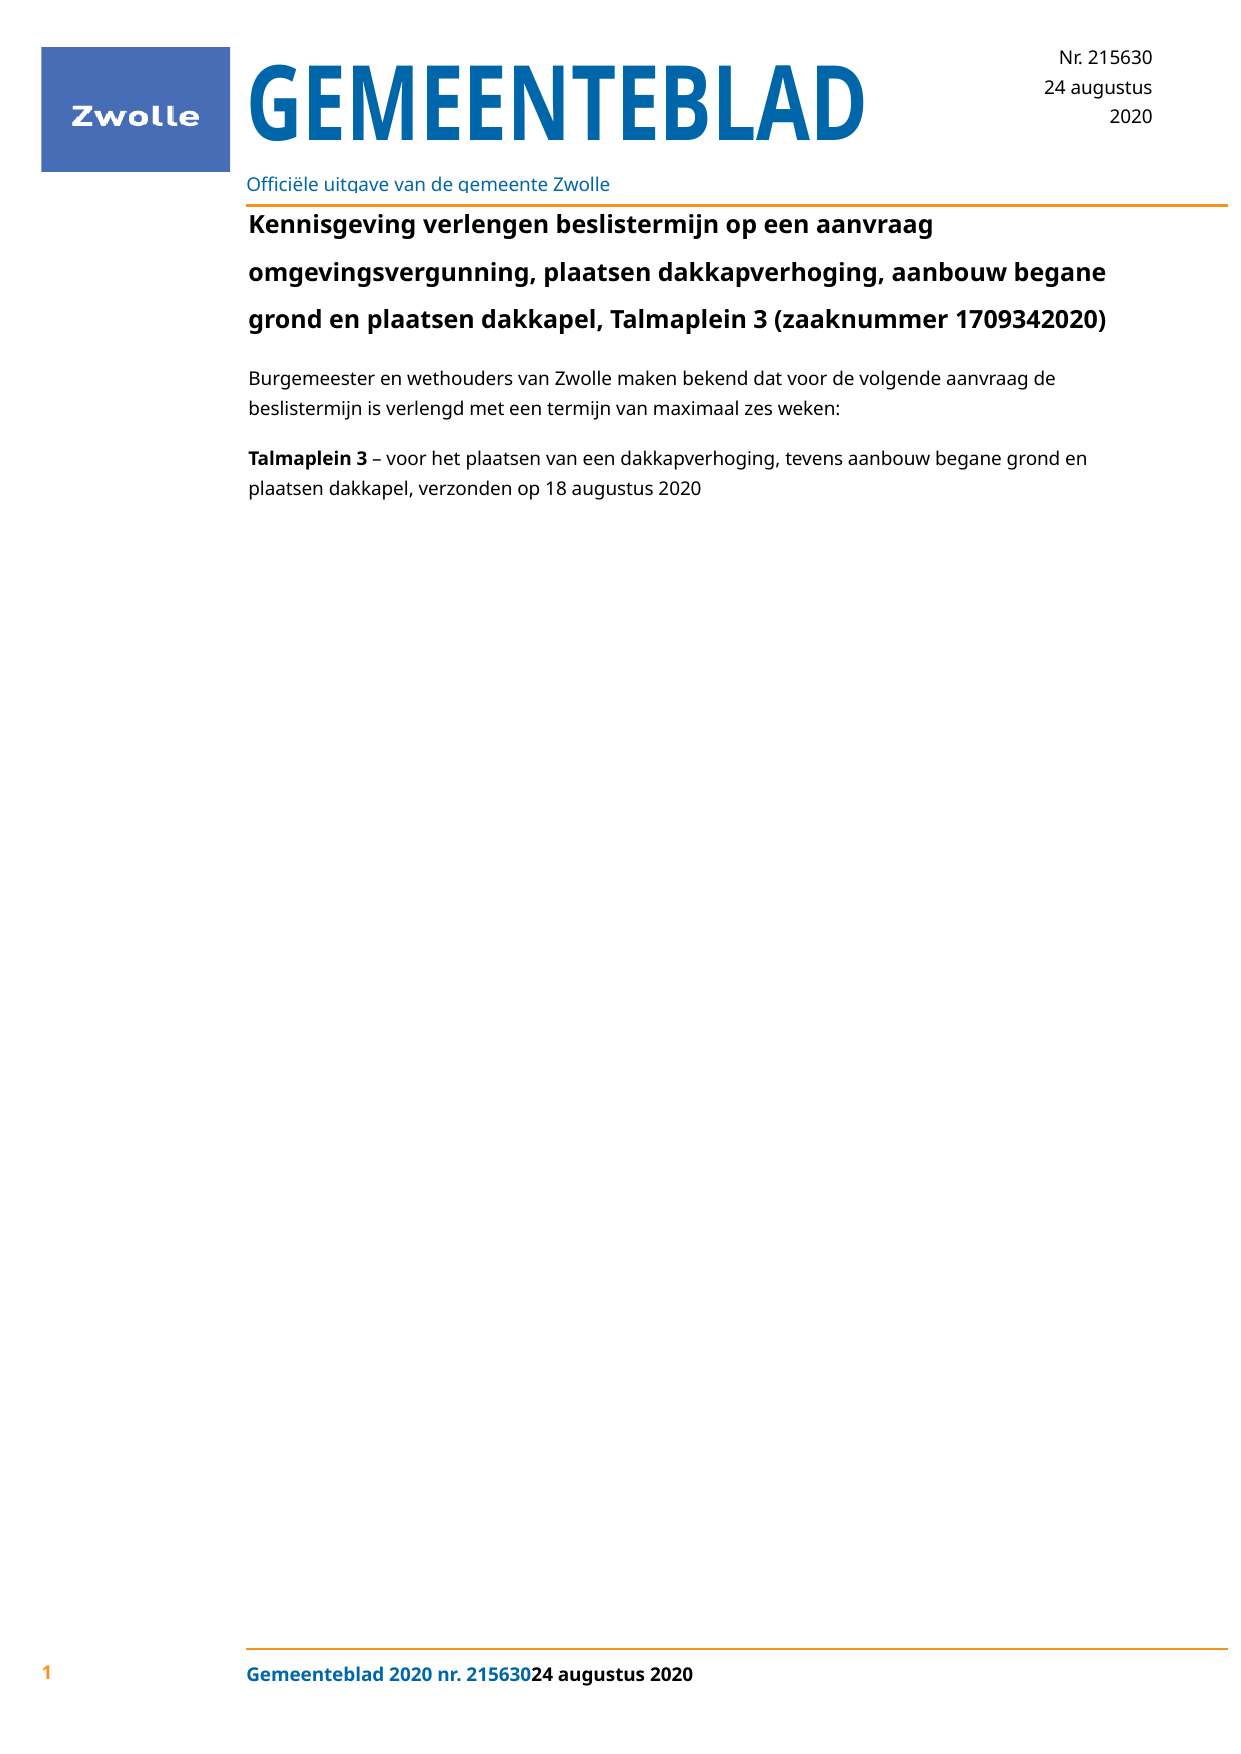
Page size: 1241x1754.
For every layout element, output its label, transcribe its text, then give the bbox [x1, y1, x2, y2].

picture [41, 47, 231, 172]
text Burgemeester en wethouders van Zwolle maken bekend dat voor de volgende aanvraag de beslistermijn is verlengd met een termijn van maximaal zes weken: [248, 366, 1152, 421]
text Kennisgeving verlengen beslistermijn op een aanvraag omgevingsvergunning, plaatsen dakkapverhoging, aanbouw begane grond en plaatsen dakkapel, Talmaplein 3 (zaaknummer 1709342020) [248, 207, 1152, 336]
text Talmaplein 3 – voor het plaatsen van een dakkapverhoging, tevens aanbouw begane grond en plaatsen dakkapel, verzonden op 18 augustus 2020 [248, 446, 1152, 501]
